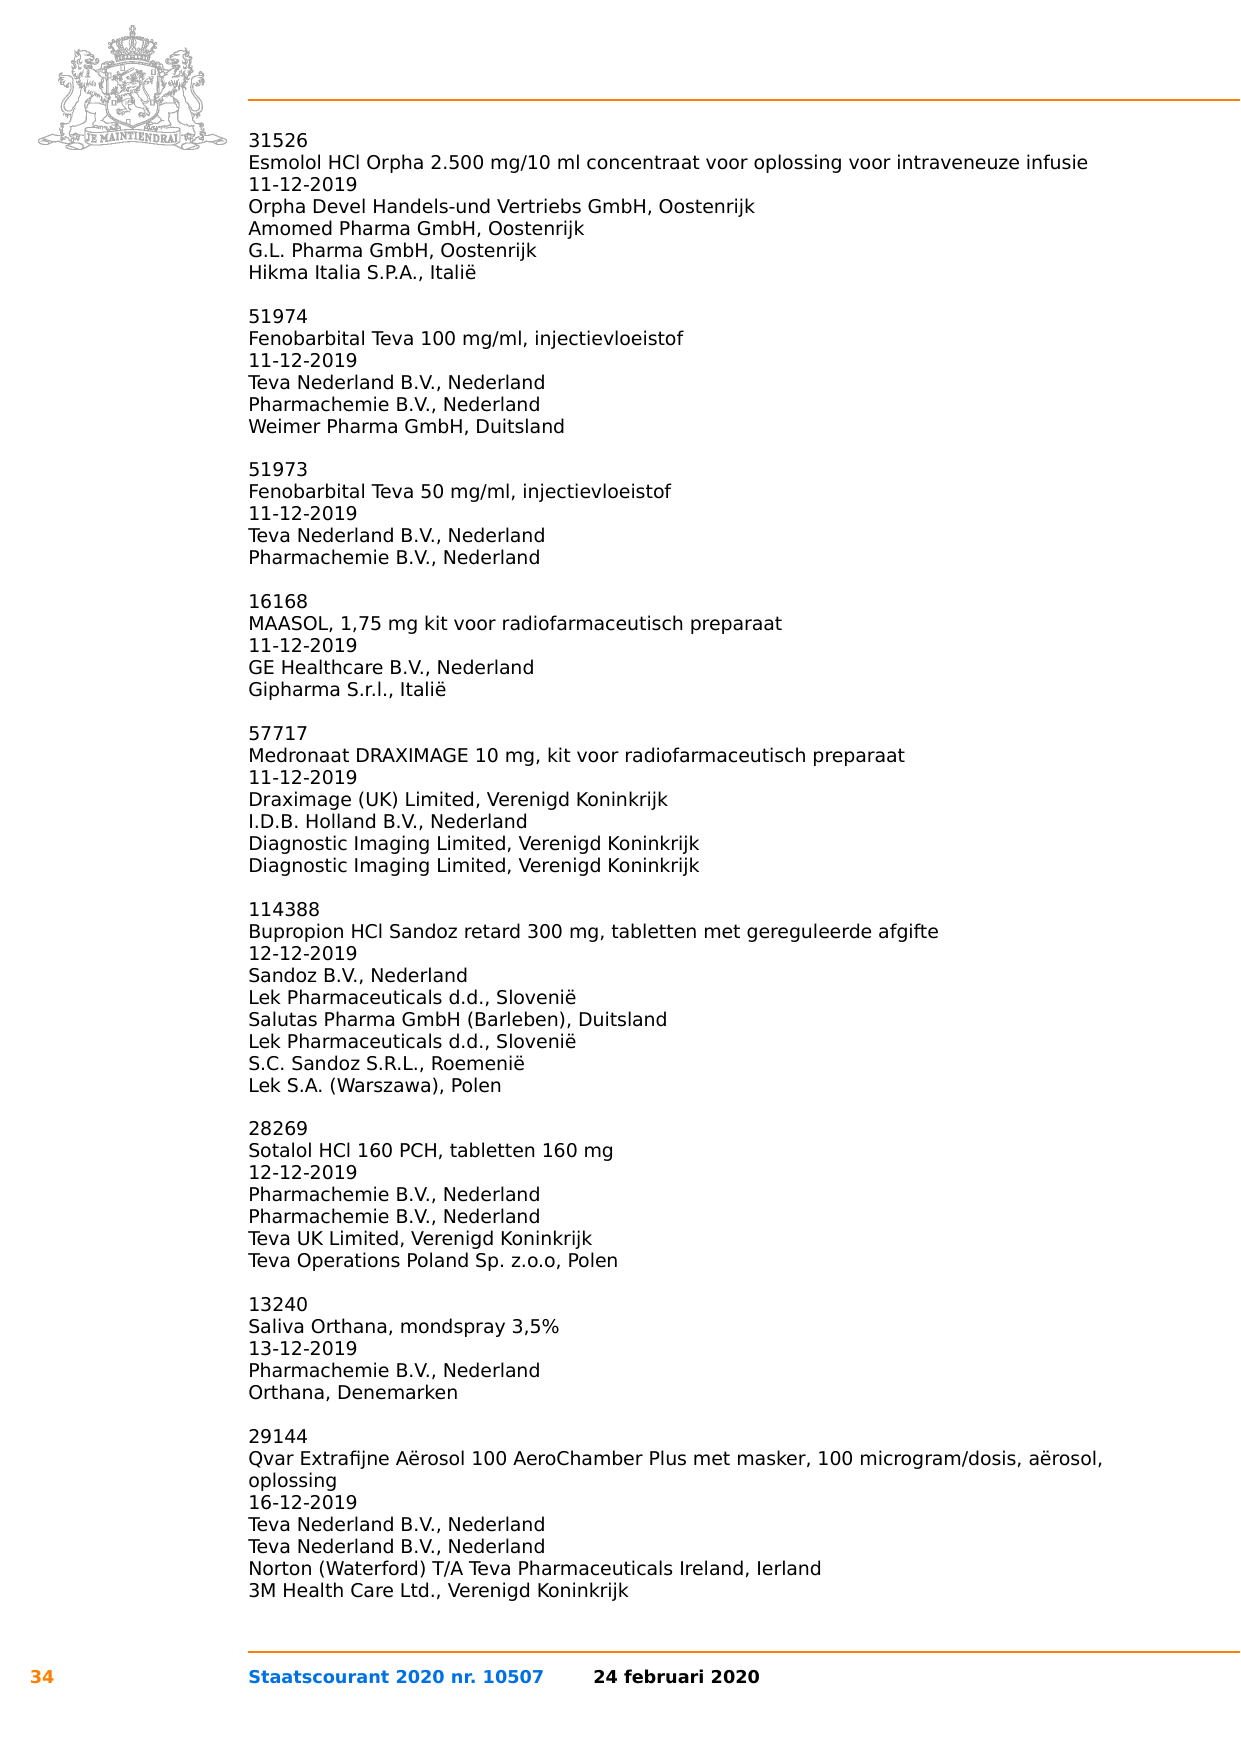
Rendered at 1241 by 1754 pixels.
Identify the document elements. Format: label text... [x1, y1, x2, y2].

text Hikma Italia S.P.A., Italië [248, 262, 1163, 284]
text Salutas Pharma GmbH (Barleben), Duitsland [248, 1008, 1163, 1031]
text Saliva Orthana, mondspray 3,5% [248, 1316, 1163, 1338]
text I.D.B. Holland B.V., Nederland [248, 811, 1163, 833]
text Diagnostic Imaging Limited, Verenigd Koninkrijk [248, 833, 1163, 855]
text Esmolol HCl Orpha 2.500 mg/10 ml concentraat voor oplossing voor intraveneuze infusie [248, 152, 1163, 174]
text 11-12-2019 [248, 503, 1163, 525]
text S.C. Sandoz S.R.L., Roemenië [248, 1052, 1163, 1074]
text 51974 [248, 306, 1163, 328]
text 12-12-2019 [248, 1162, 1163, 1184]
text 12-12-2019 [248, 943, 1163, 964]
text 114388 [248, 899, 1163, 921]
text Teva Nederland B.V., Nederland [248, 1536, 1163, 1558]
text Orthana, Denemarken [248, 1382, 1163, 1404]
text 57717 [248, 723, 1163, 745]
text 13240 [248, 1294, 1163, 1316]
text Teva Nederland B.V., Nederland [248, 372, 1163, 393]
text Diagnostic Imaging Limited, Verenigd Koninkrijk [248, 855, 1163, 877]
text Qvar Extrafijne Aërosol 100 AeroChamber Plus met masker, 100 microgram/dosis, aërosol, oplossing [248, 1448, 1163, 1492]
text Medronaat DRAXIMAGE 10 mg, kit voor radiofarmaceutisch preparaat [248, 745, 1163, 767]
text Teva UK Limited, Verenigd Koninkrijk [248, 1228, 1163, 1250]
text Pharmachemie B.V., Nederland [248, 547, 1163, 569]
text 29144 [248, 1426, 1163, 1448]
text 28269 [248, 1118, 1163, 1140]
text 11-12-2019 [248, 349, 1163, 372]
text G.L. Pharma GmbH, Oostenrijk [248, 240, 1163, 262]
text 16-12-2019 [248, 1492, 1163, 1514]
text 13-12-2019 [248, 1338, 1163, 1360]
text Lek Pharmaceuticals d.d., Slovenië [248, 1031, 1163, 1052]
text Norton (Waterford) T/A Teva Pharmaceuticals Ireland, Ierland [248, 1558, 1163, 1580]
text Teva Nederland B.V., Nederland [248, 525, 1163, 547]
text Bupropion HCl Sandoz retard 300 mg, tabletten met gereguleerde afgifte [248, 921, 1163, 943]
text Fenobarbital Teva 50 mg/ml, injectievloeistof [248, 481, 1163, 503]
text Pharmachemie B.V., Nederland [248, 1206, 1163, 1228]
text 11-12-2019 [248, 767, 1163, 789]
text 51973 [248, 459, 1163, 481]
text Gipharma S.r.l., Italië [248, 679, 1163, 701]
picture [38, 25, 227, 150]
text Lek Pharmaceuticals d.d., Slovenië [248, 987, 1163, 1008]
text Pharmachemie B.V., Nederland [248, 1184, 1163, 1206]
text Teva Operations Poland Sp. z.o.o, Polen [248, 1250, 1163, 1272]
text Lek S.A. (Warszawa), Polen [248, 1074, 1163, 1096]
text 3M Health Care Ltd., Verenigd Koninkrijk [248, 1580, 1163, 1602]
text Pharmachemie B.V., Nederland [248, 1360, 1163, 1382]
text Teva Nederland B.V., Nederland [248, 1514, 1163, 1536]
text 11-12-2019 [248, 635, 1163, 657]
text Sandoz B.V., Nederland [248, 964, 1163, 987]
text Sotalol HCl 160 PCH, tabletten 160 mg [248, 1140, 1163, 1162]
text Draximage (UK) Limited, Verenigd Koninkrijk [248, 789, 1163, 811]
text GE Healthcare B.V., Nederland [248, 657, 1163, 679]
text MAASOL, 1,75 mg kit voor radiofarmaceutisch preparaat [248, 613, 1163, 635]
text Fenobarbital Teva 100 mg/ml, injectievloeistof [248, 328, 1163, 349]
text 31526 [248, 130, 1163, 152]
text 11-12-2019 [248, 174, 1163, 196]
text Weimer Pharma GmbH, Duitsland [248, 416, 1163, 437]
text 16168 [248, 591, 1163, 613]
text Orpha Devel Handels-und Vertriebs GmbH, Oostenrijk [248, 196, 1163, 218]
text Pharmachemie B.V., Nederland [248, 393, 1163, 416]
text Amomed Pharma GmbH, Oostenrijk [248, 218, 1163, 240]
